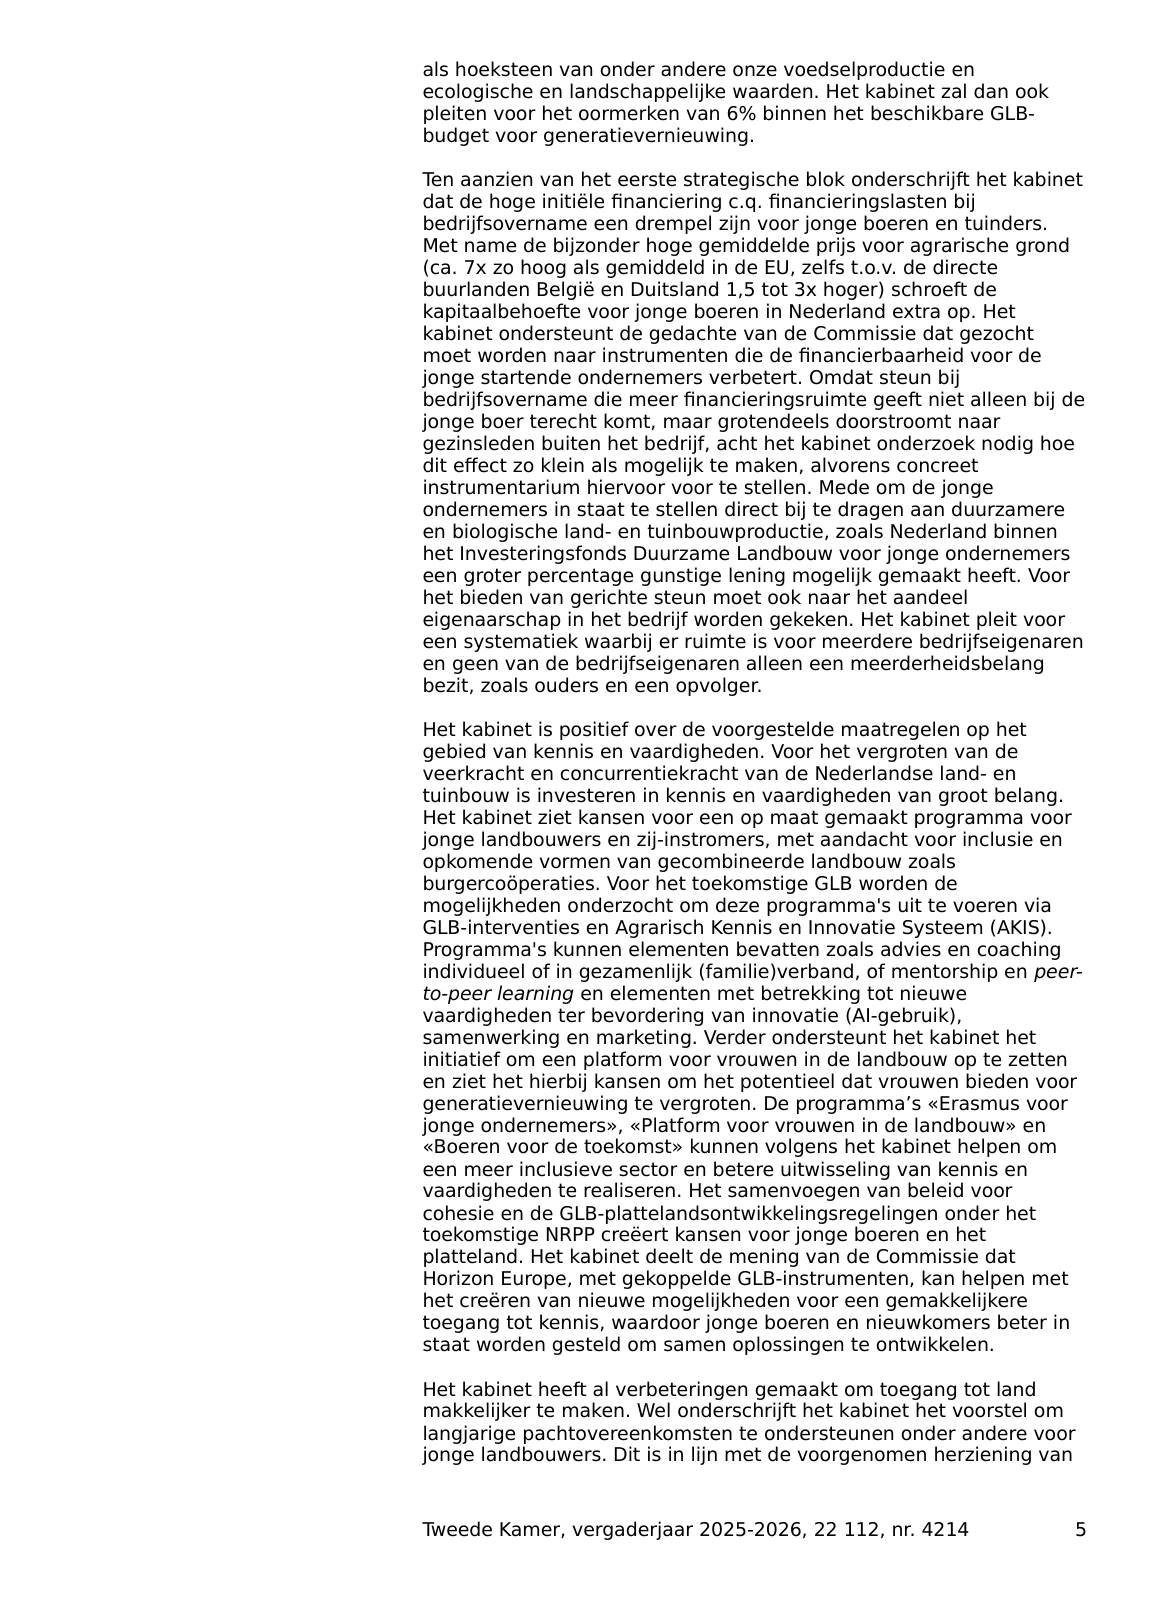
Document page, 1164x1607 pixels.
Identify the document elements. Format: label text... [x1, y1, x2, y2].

text Het kabinet heeft al verbeteringen gemaakt om toegang tot land makkelijker te maken. Wel onderschrijft het kabinet het voorstel om langjarige pachtovereenkomsten te ondersteunen onder andere voor jonge landbouwers. Dit is in lijn met de voorgenomen herziening van [422, 1378, 1087, 1466]
text Het kabinet is positief over de voorgestelde maatregelen op het gebied van kennis en vaardigheden. Voor het vergroten van de veerkracht en concurrentiekracht van de Nederlandse land- en tuinbouw is investeren in kennis en vaardigheden van groot belang. Het kabinet ziet kansen voor een op maat gemaakt programma voor jonge landbouwers en zij-instromers, met aandacht voor inclusie en opkomende vormen van gecombineerde landbouw zoals burgercoöperaties. Voor het toekomstige GLB worden de mogelijkheden onderzocht om deze programma's uit te voeren via GLB-interventies en Agrarisch Kennis en Innovatie Systeem (AKIS). Programma's kunnen elementen bevatten zoals advies en coaching individueel of in gezamenlijk (familie)verband, of mentorship en peer-to-peer learning en elementen met betrekking tot nieuwe vaardigheden ter bevordering van innovatie (AI-gebruik), samenwerking en marketing. Verder ondersteunt het kabinet het initiatief om een platform voor vrouwen in de landbouw op te zetten en ziet het hierbij kansen om het potentieel dat vrouwen bieden voor generatievernieuwing te vergroten. De programma’s «Erasmus voor jonge ondernemers», «Platform voor vrouwen in de landbouw» en «Boeren voor de toekomst» kunnen volgens het kabinet helpen om een meer inclusieve sector en betere uitwisseling van kennis en vaardigheden te realiseren. Het samenvoegen van beleid voor cohesie en de GLB-plattelandsontwikkelingsregelingen onder het toekomstige NRPP creëert kansen voor jonge boeren en het platteland. Het kabinet deelt de mening van de Commissie dat Horizon Europe, met gekoppelde GLB-instrumenten, kan helpen met het creëren van nieuwe mogelijkheden voor een gemakkelijkere toegang tot kennis, waardoor jonge boeren en nieuwkomers beter in staat worden gesteld om samen oplossingen te ontwikkelen. [422, 719, 1087, 1356]
text als hoeksteen van onder andere onze voedselproductie en ecologische en landschappelijke waarden. Het kabinet zal dan ook pleiten voor het oormerken van 6% binnen het beschikbare GLB-budget voor generatievernieuwing. [422, 59, 1087, 147]
text Ten aanzien van het eerste strategische blok onderschrijft het kabinet dat de hoge initiële financiering c.q. financieringslasten bij bedrijfsovername een drempel zijn voor jonge boeren en tuinders. Met name de bijzonder hoge gemiddelde prijs voor agrarische grond (ca. 7x zo hoog als gemiddeld in de EU, zelfs t.o.v. de directe buurlanden België en Duitsland 1,5 tot 3x hoger) schroeft de kapitaalbehoefte voor jonge boeren in Nederland extra op. Het kabinet ondersteunt de gedachte van de Commissie dat gezocht moet worden naar instrumenten die de financierbaarheid voor de jonge startende ondernemers verbetert. Omdat steun bij bedrijfsovername die meer financieringsruimte geeft niet alleen bij de jonge boer terecht komt, maar grotendeels doorstroomt naar gezinsleden buiten het bedrijf, acht het kabinet onderzoek nodig hoe dit effect zo klein als mogelijk te maken, alvorens concreet instrumentarium hiervoor voor te stellen. Mede om de jonge ondernemers in staat te stellen direct bij te dragen aan duurzamere en biologische land- en tuinbouwproductie, zoals Nederland binnen het Investeringsfonds Duurzame Landbouw voor jonge ondernemers een groter percentage gunstige lening mogelijk gemaakt heeft. Voor het bieden van gerichte steun moet ook naar het aandeel eigenaarschap in het bedrijf worden gekeken. Het kabinet pleit voor een systematiek waarbij er ruimte is voor meerdere bedrijfseigenaren en geen van de bedrijfseigenaren alleen een meerderheidsbelang bezit, zoals ouders en een opvolger. [422, 169, 1087, 697]
